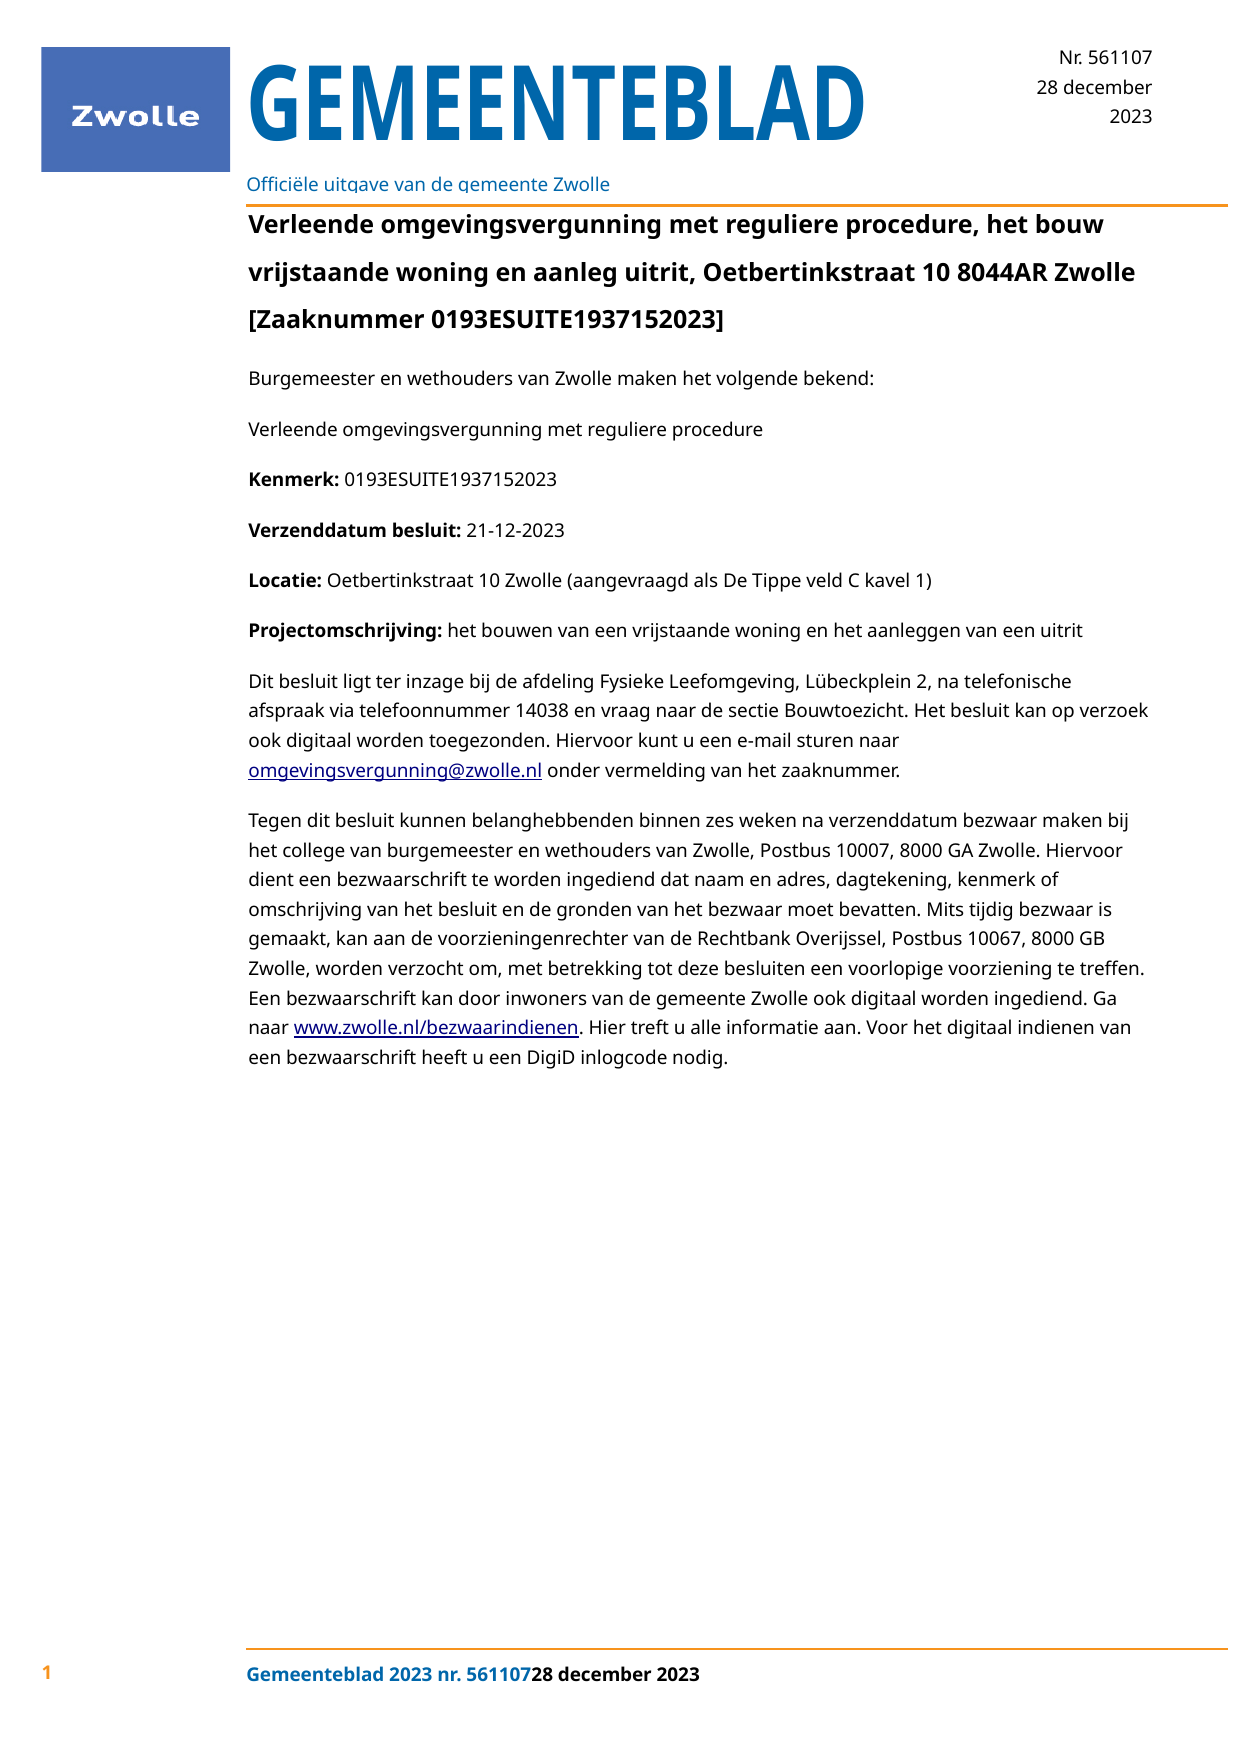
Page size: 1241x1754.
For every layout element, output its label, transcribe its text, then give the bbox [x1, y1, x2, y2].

text Tegen dit besluit kunnen belanghebbenden binnen zes weken na verzenddatum bezwaar maken bij het college van burgemeester en wethouders van Zwolle, Postbus 10007, 8000 GA Zwolle. Hiervoor dient een bezwaarschrift te worden ingediend dat naam en adres, dagtekening, kenmerk of omschrijving van het besluit en de gronden van het bezwaar moet bevatten. Mits tijdig bezwaar is gemaakt, kan aan de voorzieningenrechter van de Rechtbank Overijssel, Postbus 10067, 8000 GB Zwolle, worden verzocht om, met betrekking tot deze besluiten een voorlopige voorziening te treffen. Een bezwaarschrift kan door inwoners van de gemeente Zwolle ook digitaal worden ingediend. Ga naar www.zwolle.nl/bezwaarindienen. Hier treft u alle informatie aan. Voor het digitaal indienen van een bezwaarschrift heeft u een DigiD inlogcode nodig. [248, 807, 1152, 1069]
text Verleende omgevingsvergunning met reguliere procedure [248, 416, 1152, 442]
text Verleende omgevingsvergunning met reguliere procedure, het bouw vrijstaande woning en aanleg uitrit, Oetbertinkstraat 10 8044AR Zwolle [Zaaknummer 0193ESUITE1937152023] [248, 207, 1152, 336]
text Verzenddatum besluit: 21-12-2023 [248, 517, 1152, 542]
text Dit besluit ligt ter inzage bij de afdeling Fysieke Leefomgeving, Lübeckplein 2, na telefonische afspraak via telefoonnummer 14038 en vraag naar de sectie Bouwtoezicht. Het besluit kan op verzoek ook digitaal worden toegezonden. Hiervoor kunt u een e-mail sturen naar omgevingsvergunning@zwolle.nl onder vermelding van het zaaknummer. [248, 668, 1152, 782]
picture [41, 47, 231, 172]
text Projectomschrijving: het bouwen van een vrijstaande woning en het aanleggen van een uitrit [248, 618, 1152, 643]
text Locatie: Oetbertinkstraat 10 Zwolle (aangevraagd als De Tippe veld C kavel 1) [248, 567, 1152, 593]
text Kenmerk: 0193ESUITE1937152023 [248, 466, 1152, 492]
text Burgemeester en wethouders van Zwolle maken het volgende bekend: [248, 366, 1152, 391]
